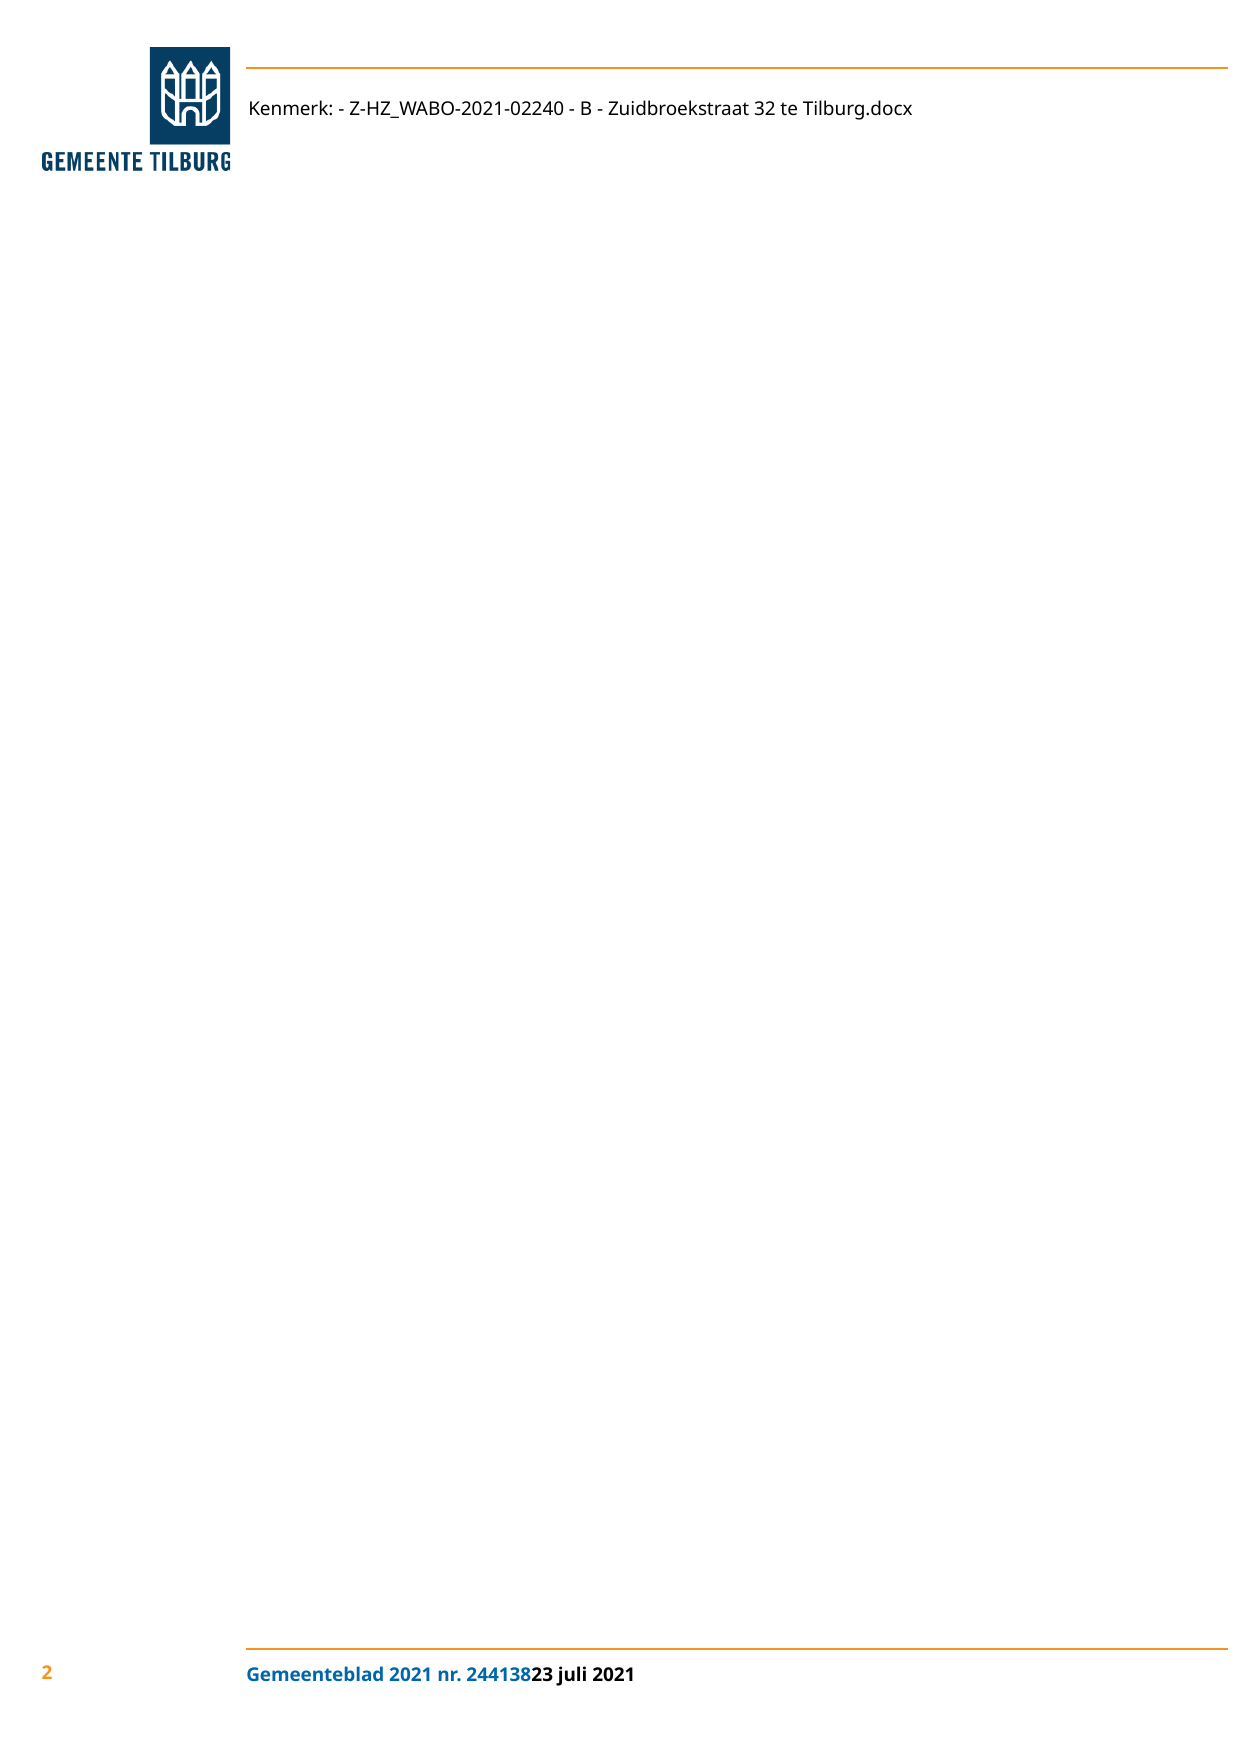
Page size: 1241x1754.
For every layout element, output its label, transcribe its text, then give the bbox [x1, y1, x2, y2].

picture [41, 47, 231, 172]
text Kenmerk: - Z-HZ_WABO-2021-02240 - B - Zuidbroekstraat 32 te Tilburg.docx [248, 95, 1152, 121]
